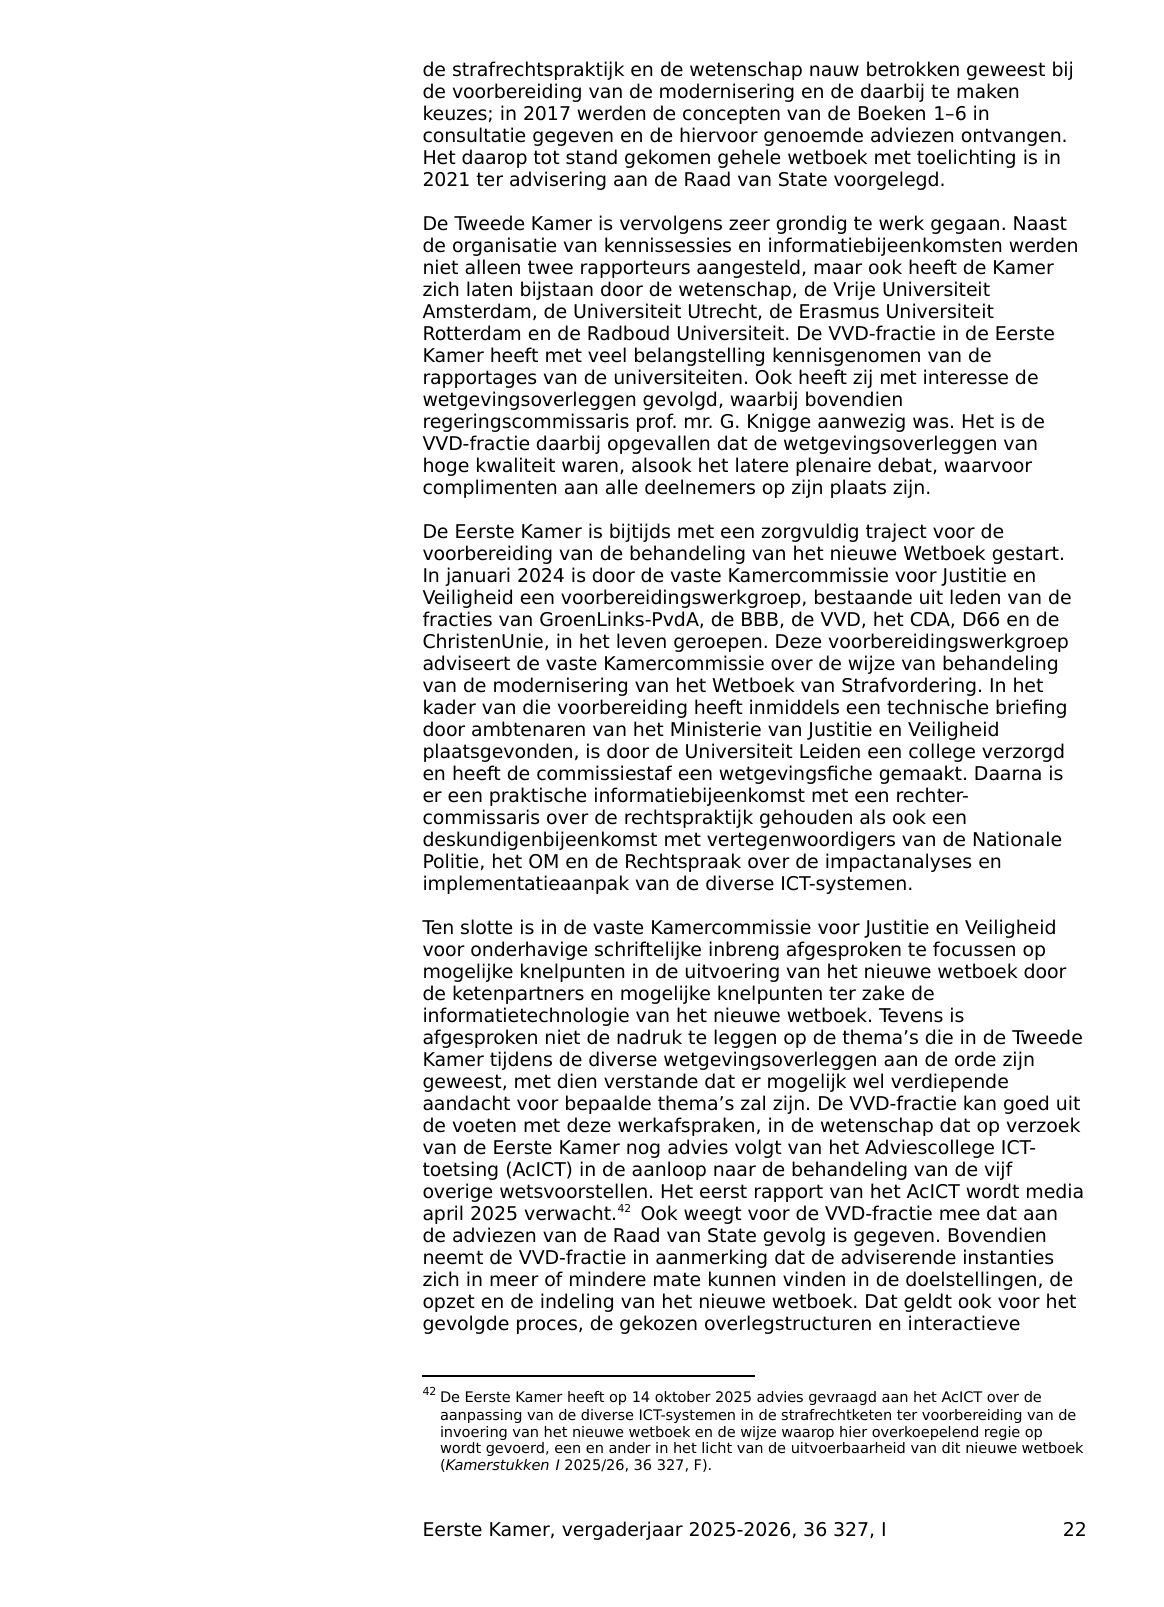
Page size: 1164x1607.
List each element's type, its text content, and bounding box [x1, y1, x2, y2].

text Ten slotte is in de vaste Kamercommissie voor Justitie en Veiligheid voor onderhavige schriftelijke inbreng afgesproken te focussen op mogelijke knelpunten in de uitvoering van het nieuwe wetboek door de ketenpartners en mogelijke knelpunten ter zake de informatietechnologie van het nieuwe wetboek. Tevens is afgesproken niet de nadruk te leggen op de thema’s die in de Tweede Kamer tijdens de diverse wetgevingsoverleggen aan de orde zijn geweest, met dien verstande dat er mogelijk wel verdiepende aandacht voor bepaalde thema’s zal zijn. De VVD-fractie kan goed uit de voeten met deze werkafspraken, in de wetenschap dat op verzoek van de Eerste Kamer nog advies volgt van het Adviescollege ICT-toetsing (AcICT) in de aanloop naar de behandeling van de vijf overige wetsvoorstellen. Het eerst rapport van het AcICT wordt media april 2025 verwacht. Ook weegt voor de VVD-fractie mee dat aan de adviezen van de Raad van State gevolg is gegeven. Bovendien neemt de VVD-fractie in aanmerking dat de adviserende instanties zich in meer of mindere mate kunnen vinden in de doelstellingen, de opzet en de indeling van het nieuwe wetboek. Dat geldt ook voor het gevolgde proces, de gekozen overlegstructuren en interactieve [422, 917, 1087, 1334]
text de strafrechtspraktijk en de wetenschap nauw betrokken geweest bij de voorbereiding van de modernisering en de daarbij te maken keuzes; in 2017 werden de concepten van de Boeken 1–6 in consultatie gegeven en de hiervoor genoemde adviezen ontvangen. Het daarop tot stand gekomen gehele wetboek met toelichting is in 2021 ter advisering aan de Raad van State voorgelegd. [422, 59, 1087, 191]
text De Eerste Kamer heeft op 14 oktober 2025 advies gevraagd aan het AcICT over de aanpassing van de diverse ICT-systemen in de strafrechtketen ter voorbereiding van de invoering van het nieuwe wetboek en de wijze waarop hier overkoepelend regie op wordt gevoerd, een en ander in het licht van de uitvoerbaarheid van dit nieuwe wetboek (Kamerstukken I 2025/26, 36 327, F). [422, 1385, 1087, 1474]
text De Eerste Kamer is bijtijds met een zorgvuldig traject voor de voorbereiding van de behandeling van het nieuwe Wetboek gestart. In januari 2024 is door de vaste Kamercommissie voor Justitie en Veiligheid een voorbereidingswerkgroep, bestaande uit leden van de fracties van GroenLinks-PvdA, de BBB, de VVD, het CDA, D66 en de ChristenUnie, in het leven geroepen. Deze voorbereidingswerkgroep adviseert de vaste Kamercommissie over de wijze van behandeling van de modernisering van het Wetboek van Strafvordering. In het kader van die voorbereiding heeft inmiddels een technische briefing door ambtenaren van het Ministerie van Justitie en Veiligheid plaatsgevonden, is door de Universiteit Leiden een college verzorgd en heeft de commissiestaf een wetgevingsfiche gemaakt. Daarna is er een praktische informatiebijeenkomst met een rechter-commissaris over de rechtspraktijk gehouden als ook een deskundigenbijeenkomst met vertegenwoordigers van de Nationale Politie, het OM en de Rechtspraak over de impactanalyses en implementatieaanpak van de diverse ICT-systemen. [422, 521, 1087, 895]
text De Tweede Kamer is vervolgens zeer grondig te werk gegaan. Naast de organisatie van kennissessies en informatiebijeenkomsten werden niet alleen twee rapporteurs aangesteld, maar ook heeft de Kamer zich laten bijstaan door de wetenschap, de Vrije Universiteit Amsterdam, de Universiteit Utrecht, de Erasmus Universiteit Rotterdam en de Radboud Universiteit. De VVD-fractie in de Eerste Kamer heeft met veel belangstelling kennisgenomen van de rapportages van de universiteiten. Ook heeft zij met interesse de wetgevingsoverleggen gevolgd, waarbij bovendien regeringscommissaris prof. mr. G. Knigge aanwezig was. Het is de VVD-fractie daarbij opgevallen dat de wetgevingsoverleggen van hoge kwaliteit waren, alsook het latere plenaire debat, waarvoor complimenten aan alle deelnemers op zijn plaats zijn. [422, 213, 1087, 499]
